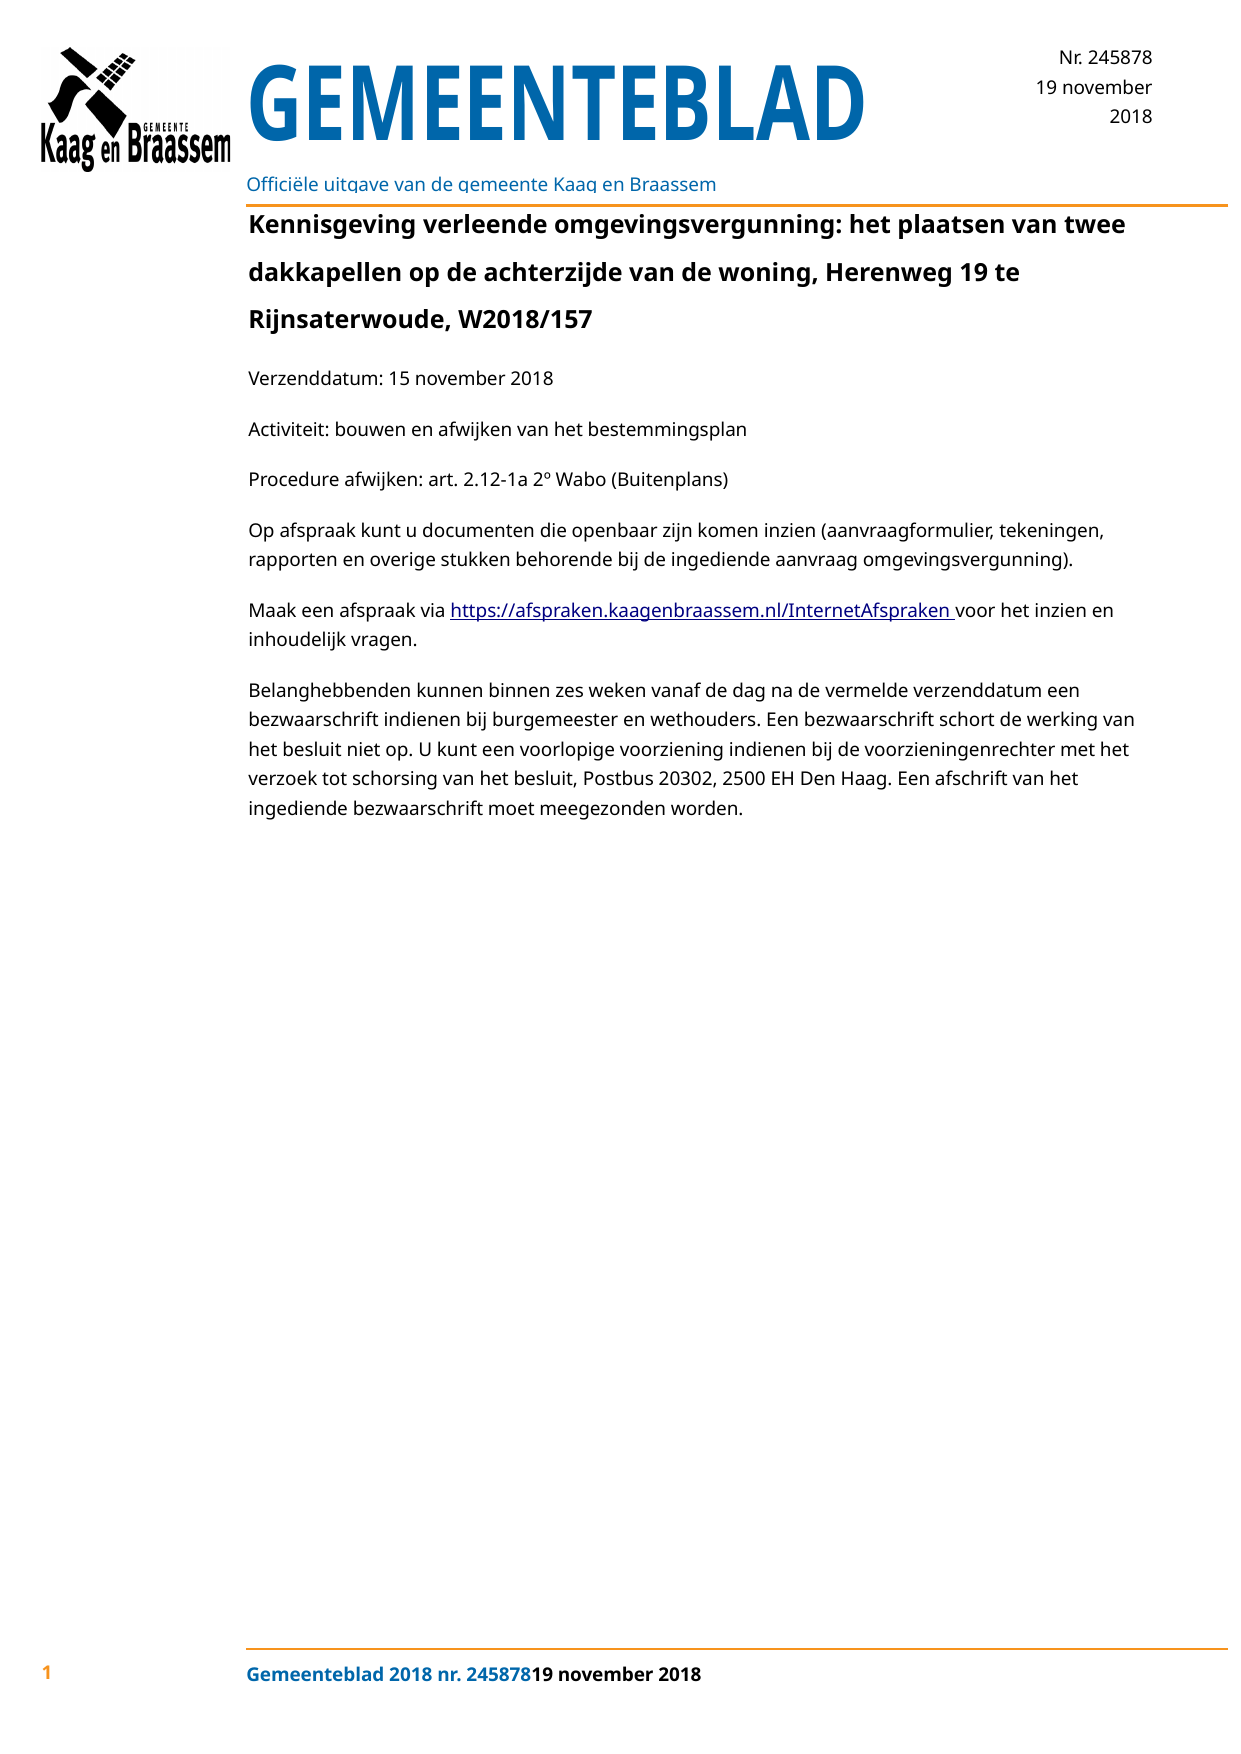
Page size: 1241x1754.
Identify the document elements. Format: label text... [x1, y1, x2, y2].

text Verzenddatum: 15 november 2018 [248, 366, 1152, 391]
text Op afspraak kunt u documenten die openbaar zijn komen inzien (aanvraagformulier, tekeningen, rapporten en overige stukken behorende bij de ingediende aanvraag omgevingsvergunning). [248, 517, 1152, 572]
text Kennisgeving verleende omgevingsvergunning: het plaatsen van twee dakkapellen op de achterzijde van de woning, Herenweg 19 te Rijnsaterwoude, W2018/157 [248, 207, 1152, 336]
text Procedure afwijken: art. 2.12-1a 2º Wabo (Buitenplans) [248, 466, 1152, 492]
text Belanghebbenden kunnen binnen zes weken vanaf de dag na de vermelde verzenddatum een bezwaarschrift indienen bij burgemeester en wethouders. Een bezwaarschrift schort de werking van het besluit niet op. U kunt een voorlopige voorziening indienen bij de voorzieningenrechter met het verzoek tot schorsing van het besluit, Postbus 20302, 2500 EH Den Haag. Een afschrift van het ingediende bezwaarschrift moet meegezonden worden. [248, 677, 1152, 821]
text Activiteit: bouwen en afwijken van het bestemmingsplan [248, 416, 1152, 442]
picture [41, 47, 231, 172]
text Maak een afspraak via https://afspraken.kaagenbraassem.nl/InternetAfspraken voor het inzien en inhoudelijk vragen. [248, 597, 1152, 652]
